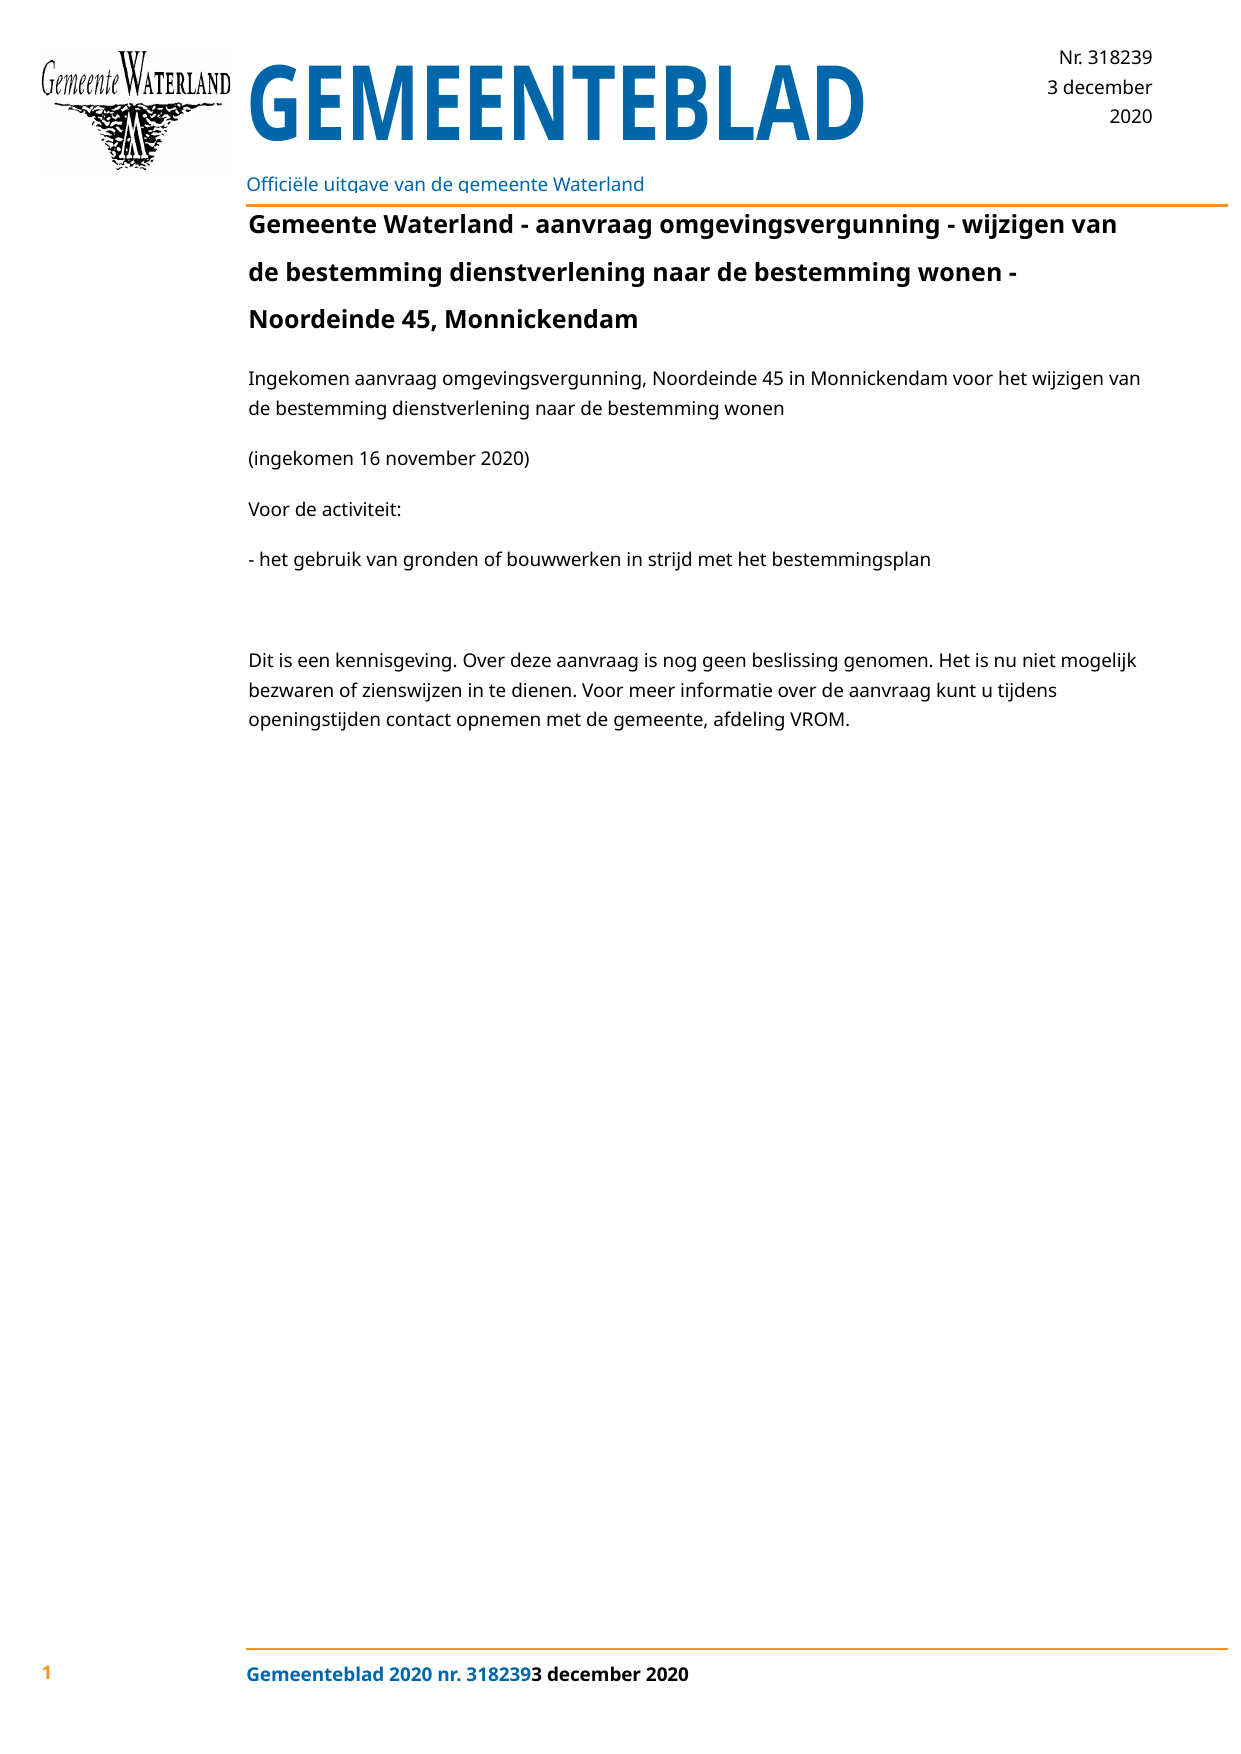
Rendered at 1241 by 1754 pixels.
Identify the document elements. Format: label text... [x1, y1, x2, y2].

text (ingekomen 16 november 2020) [248, 446, 1152, 471]
text Voor de activiteit: [248, 496, 1152, 522]
text Ingekomen aanvraag omgevingsvergunning, Noordeinde 45 in Monnickendam voor het wijzigen van de bestemming dienstverlening naar de bestemming wonen [248, 366, 1152, 421]
picture [41, 47, 231, 172]
text Dit is een kennisgeving. Over deze aanvraag is nog geen beslissing genomen. Het is nu niet mogelijk bezwaren of zienswijzen in te dienen. Voor meer informatie over de aanvraag kunt u tijdens openingstijden contact opnemen met de gemeente, afdeling VROM. [248, 647, 1152, 732]
text Gemeente Waterland - aanvraag omgevingsvergunning - wijzigen van de bestemming dienstverlening naar de bestemming wonen - Noordeinde 45, Monnickendam [248, 207, 1152, 336]
text - het gebruik van gronden of bouwwerken in strijd met het bestemmingsplan [248, 546, 1152, 572]
